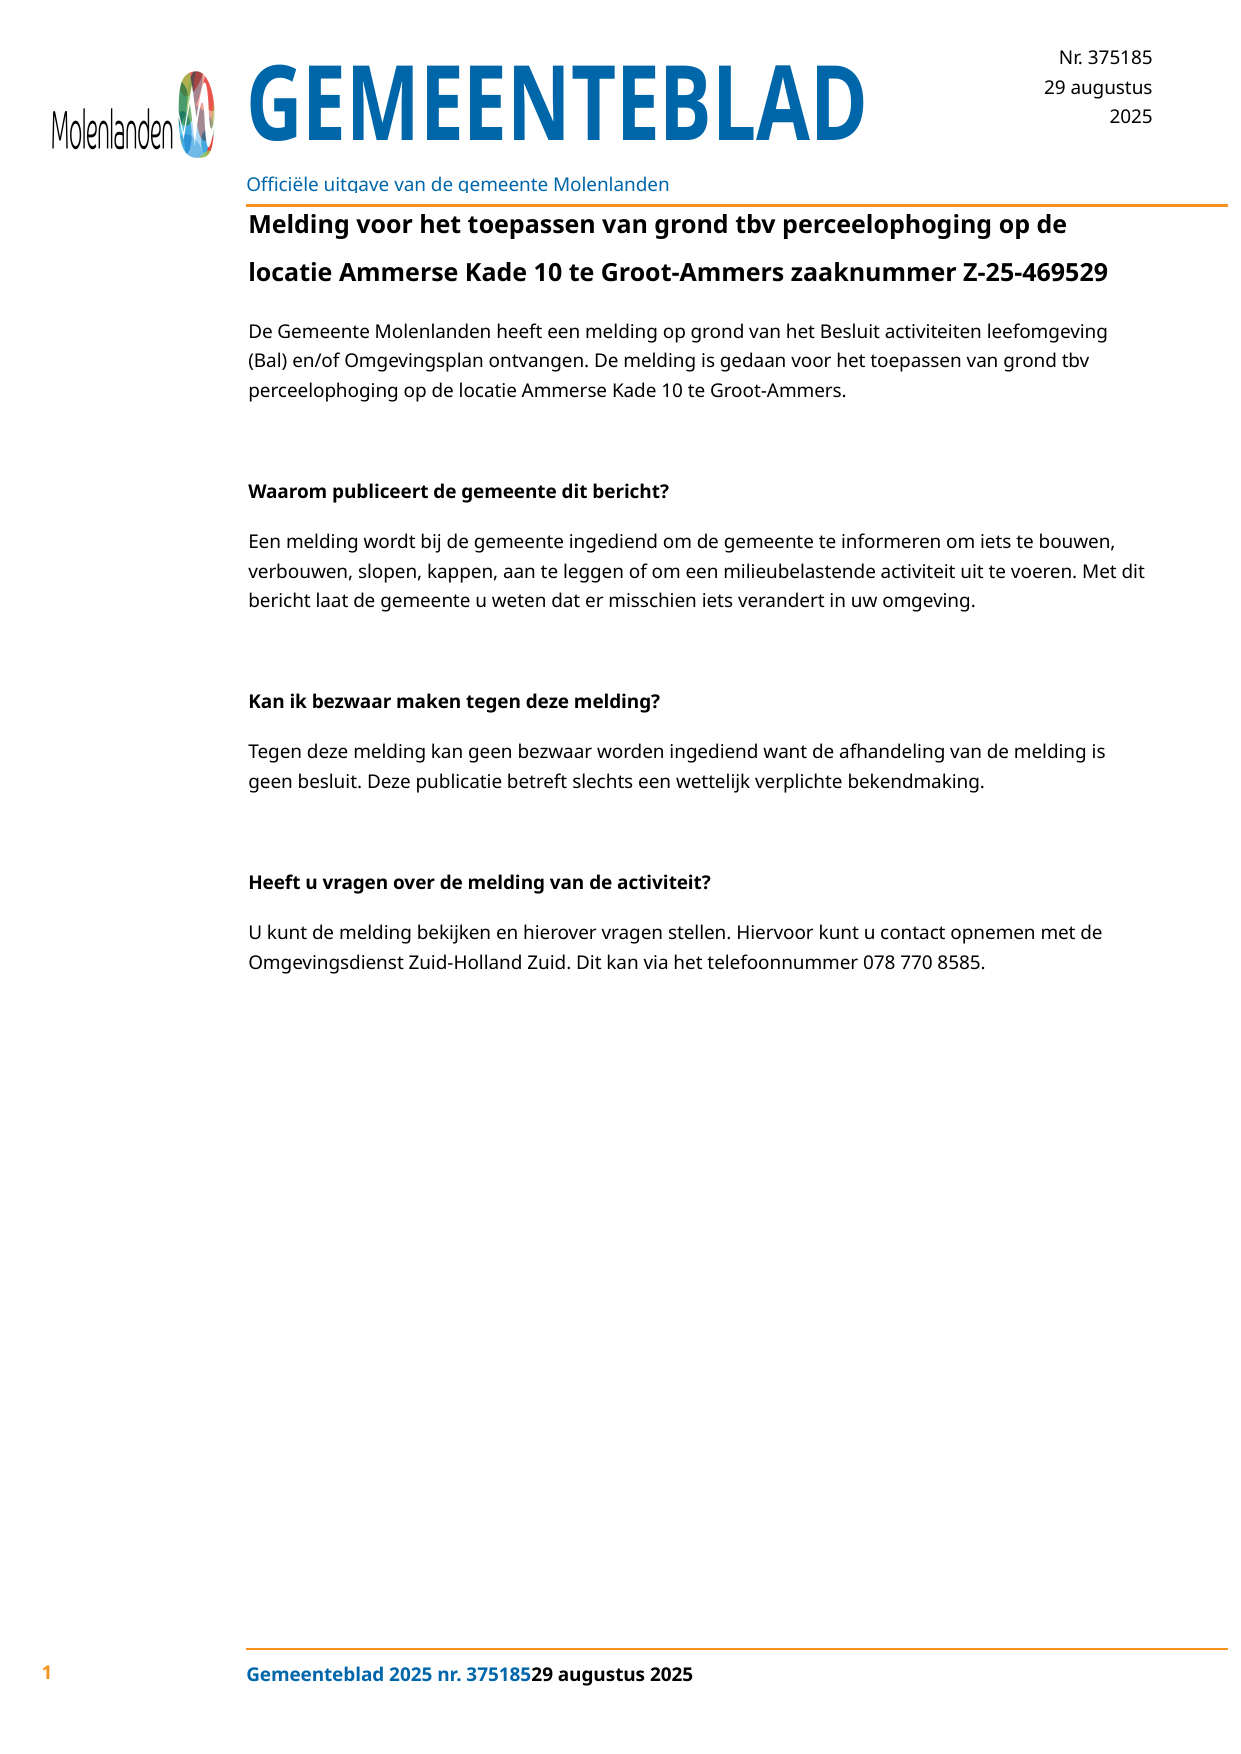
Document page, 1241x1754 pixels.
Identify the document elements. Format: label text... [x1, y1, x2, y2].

text Een melding wordt bij de gemeente ingediend om de gemeente te informeren om iets te bouwen, verbouwen, slopen, kappen, aan te leggen of om een milieubelastende activiteit uit te voeren. Met dit bericht laat de gemeente u weten dat er misschien iets verandert in uw omgeving. [248, 528, 1152, 613]
picture [41, 47, 231, 172]
text De Gemeente Molenlanden heeft een melding op grond van het Besluit activiteiten leefomgeving (Bal) en/of Omgevingsplan ontvangen. De melding is gedaan voor het toepassen van grond tbv perceelophoging op de locatie Ammerse Kade 10 te Groot-Ammers. [248, 318, 1152, 403]
text Tegen deze melding kan geen bezwaar worden ingediend want de afhandeling van de melding is geen besluit. Deze publicatie betreft slechts een wettelijk verplichte bekendmaking. [248, 739, 1152, 794]
text Waarom publiceert de gemeente dit bericht? [248, 478, 1152, 504]
text Kan ik bezwaar maken tegen deze melding? [248, 688, 1152, 714]
text Heeft u vragen over de melding van de activiteit? [248, 869, 1152, 895]
text U kunt de melding bekijken en hierover vragen stellen. Hiervoor kunt u contact opnemen met de Omgevingsdienst Zuid-Holland Zuid. Dit kan via het telefoonnummer 078 770 8585. [248, 919, 1152, 975]
text Melding voor het toepassen van grond tbv perceelophoging op de locatie Ammerse Kade 10 te Groot-Ammers zaaknummer Z-25-469529 [248, 207, 1152, 288]
